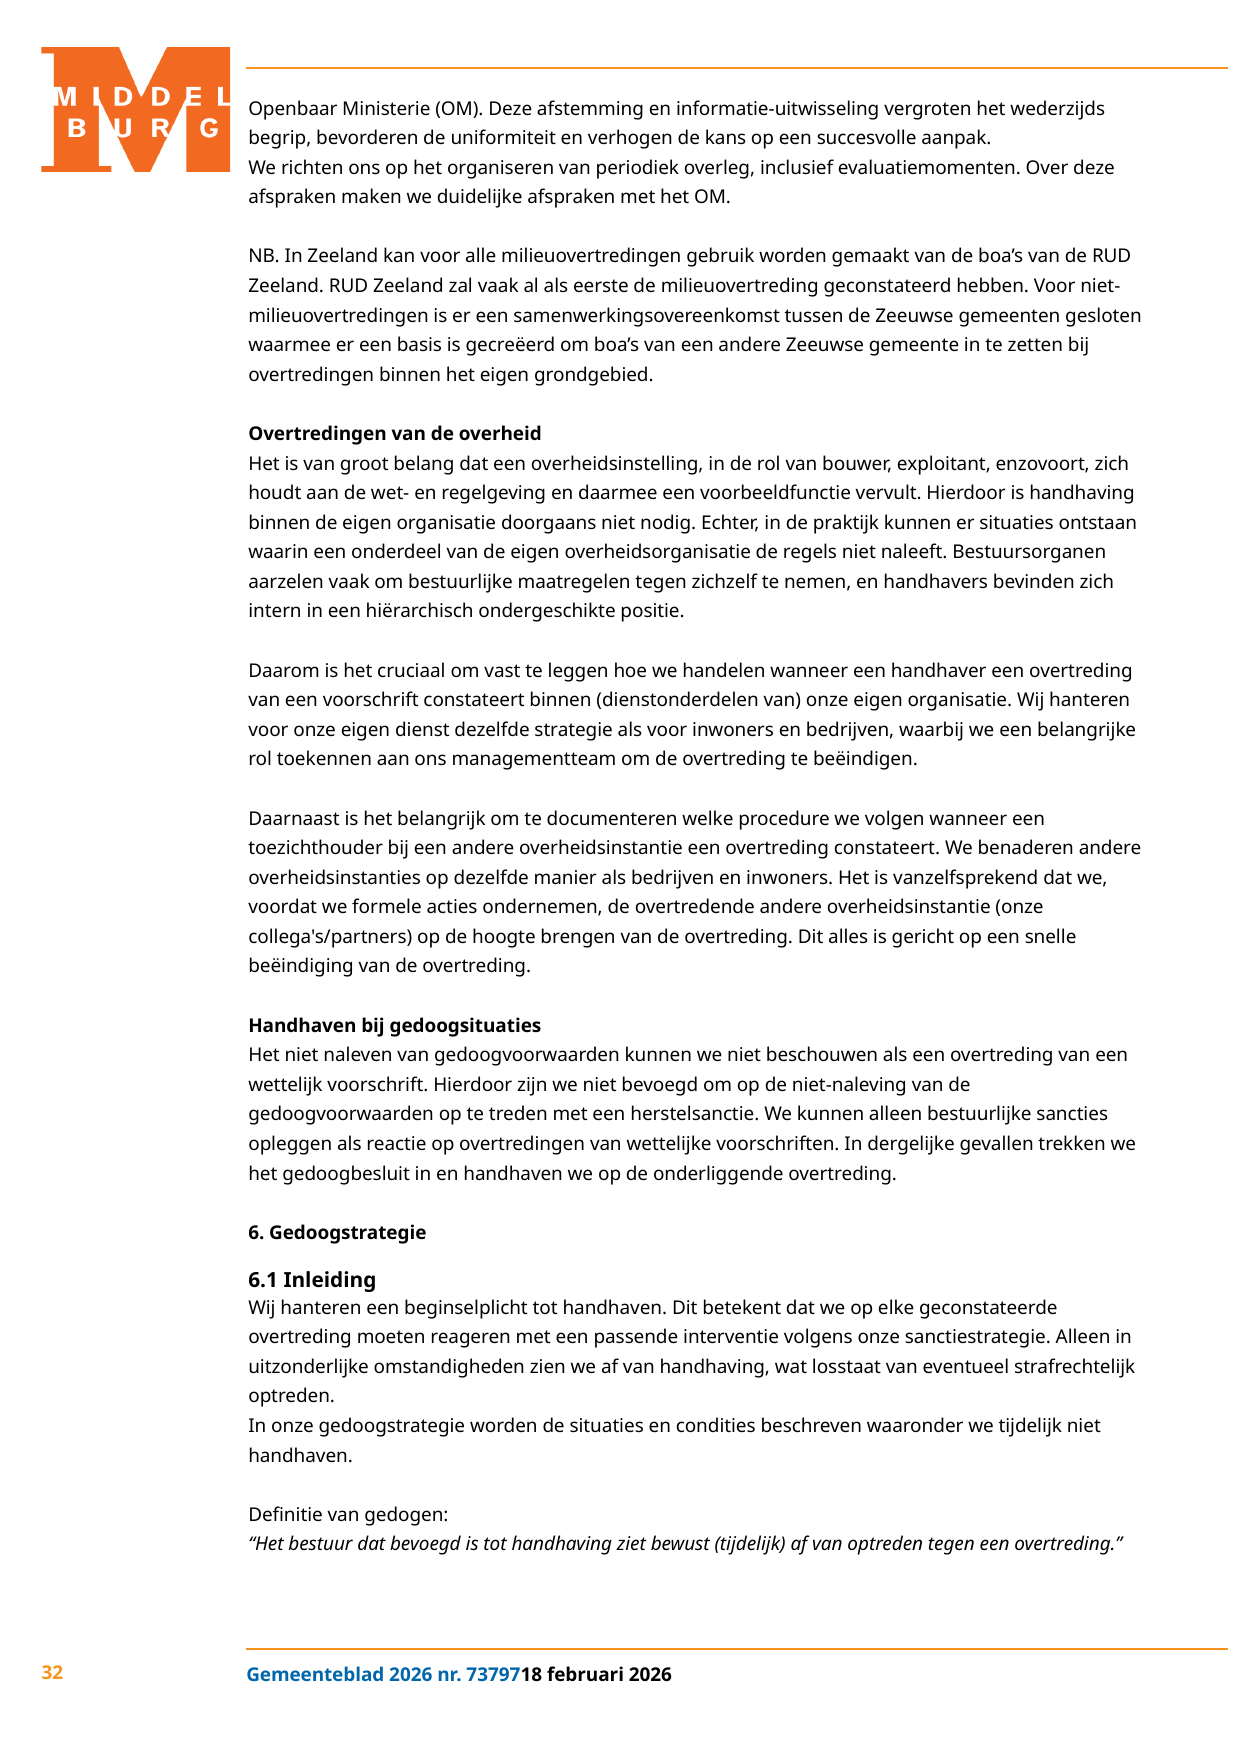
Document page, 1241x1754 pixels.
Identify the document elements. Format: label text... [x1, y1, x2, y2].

text We richten ons op het organiseren van periodiek overleg, inclusief evaluatiemomenten. Over deze afspraken maken we duidelijke afspraken met het OM. [248, 154, 1152, 209]
text Daarnaast is het belangrijk om te documenteren welke procedure we volgen wanneer een toezichthouder bij een andere overheidsinstantie een overtreding constateert. We benaderen andere overheidsinstanties op dezelfde manier als bedrijven en inwoners. Het is vanzelfsprekend dat we, voordat we formele acties ondernemen, de overtredende andere overheidsinstantie (onze collega's/partners) op de hoogte brengen van de overtreding. Dit alles is gericht op een snelle beëindiging van de overtreding. [248, 805, 1152, 978]
text In onze gedoogstrategie worden de situaties en condities beschreven waaronder we tijdelijk niet handhaven. [248, 1412, 1152, 1468]
text Wij hanteren een beginselplicht tot handhaven. Dit betekent dat we op elke geconstateerde overtreding moeten reageren met een passende interventie volgens onze sanctiestrategie. Alleen in uitzonderlijke omstandigheden zien we af van handhaving, wat losstaat van eventueel strafrechtelijk optreden. [248, 1294, 1152, 1408]
text Het is van groot belang dat een overheidsinstelling, in de rol van bouwer, exploitant, enzovoort, zich houdt aan de wet- en regelgeving en daarmee een voorbeeldfunctie vervult. Hierdoor is handhaving binnen de eigen organisatie doorgaans niet nodig. Echter, in de praktijk kunnen er situaties ontstaan waarin een onderdeel van de eigen overheidsorganisatie de regels niet naleeft. Bestuursorganen aarzelen vaak om bestuurlijke maatregelen tegen zichzelf te nemen, en handhavers bevinden zich intern in een hiërarchisch ondergeschikte positie. [248, 450, 1152, 623]
text Het niet naleven van gedoogvoorwaarden kunnen we niet beschouwen als een overtreding van een wettelijk voorschrift. Hierdoor zijn we niet bevoegd om op de niet-naleving van de gedoogvoorwaarden op te treden met een herstelsanctie. We kunnen alleen bestuurlijke sancties opleggen als reactie op overtredingen van wettelijke voorschriften. In dergelijke gevallen trekken we het gedoogbesluit in en handhaven we op de onderliggende overtreding. [248, 1041, 1152, 1186]
text 6. Gedoogstrategie [248, 1219, 1152, 1245]
text Definitie van gedogen: [248, 1501, 1152, 1527]
text Overtredingen van de overheid [248, 420, 1152, 446]
text “Het bestuur dat bevoegd is tot handhaving ziet bewust (tijdelijk) af van optreden tegen een overtreding.” [248, 1531, 1152, 1556]
text Handhaven bij gedoogsituaties [248, 1012, 1152, 1038]
text Openbaar Ministerie (OM). Deze afstemming en informatie-uitwisseling vergroten het wederzijds begrip, bevorderen de uniformiteit en verhogen de kans op een succesvolle aanpak. [248, 95, 1152, 150]
text NB. In Zeeland kan voor alle milieuovertredingen gebruik worden gemaakt van de boa’s van de RUD Zeeland. RUD Zeeland zal vaak al als eerste de milieuovertreding geconstateerd hebben. Voor niet-milieuovertredingen is er een samenwerkingsovereenkomst tussen de Zeeuwse gemeenten gesloten waarmee er een basis is gecreëerd om boa’s van een andere Zeeuwse gemeente in te zetten bij overtredingen binnen het eigen grondgebied. [248, 243, 1152, 387]
text 6.1 Inleiding [248, 1266, 1152, 1294]
text Daarom is het cruciaal om vast te leggen hoe we handelen wanneer een handhaver een overtreding van een voorschrift constateert binnen (dienstonderdelen van) onze eigen organisatie. Wij hanteren voor onze eigen dienst dezelfde strategie als voor inwoners en bedrijven, waarbij we een belangrijke rol toekennen aan ons managementteam om de overtreding te beëindigen. [248, 657, 1152, 771]
picture [41, 47, 231, 172]
